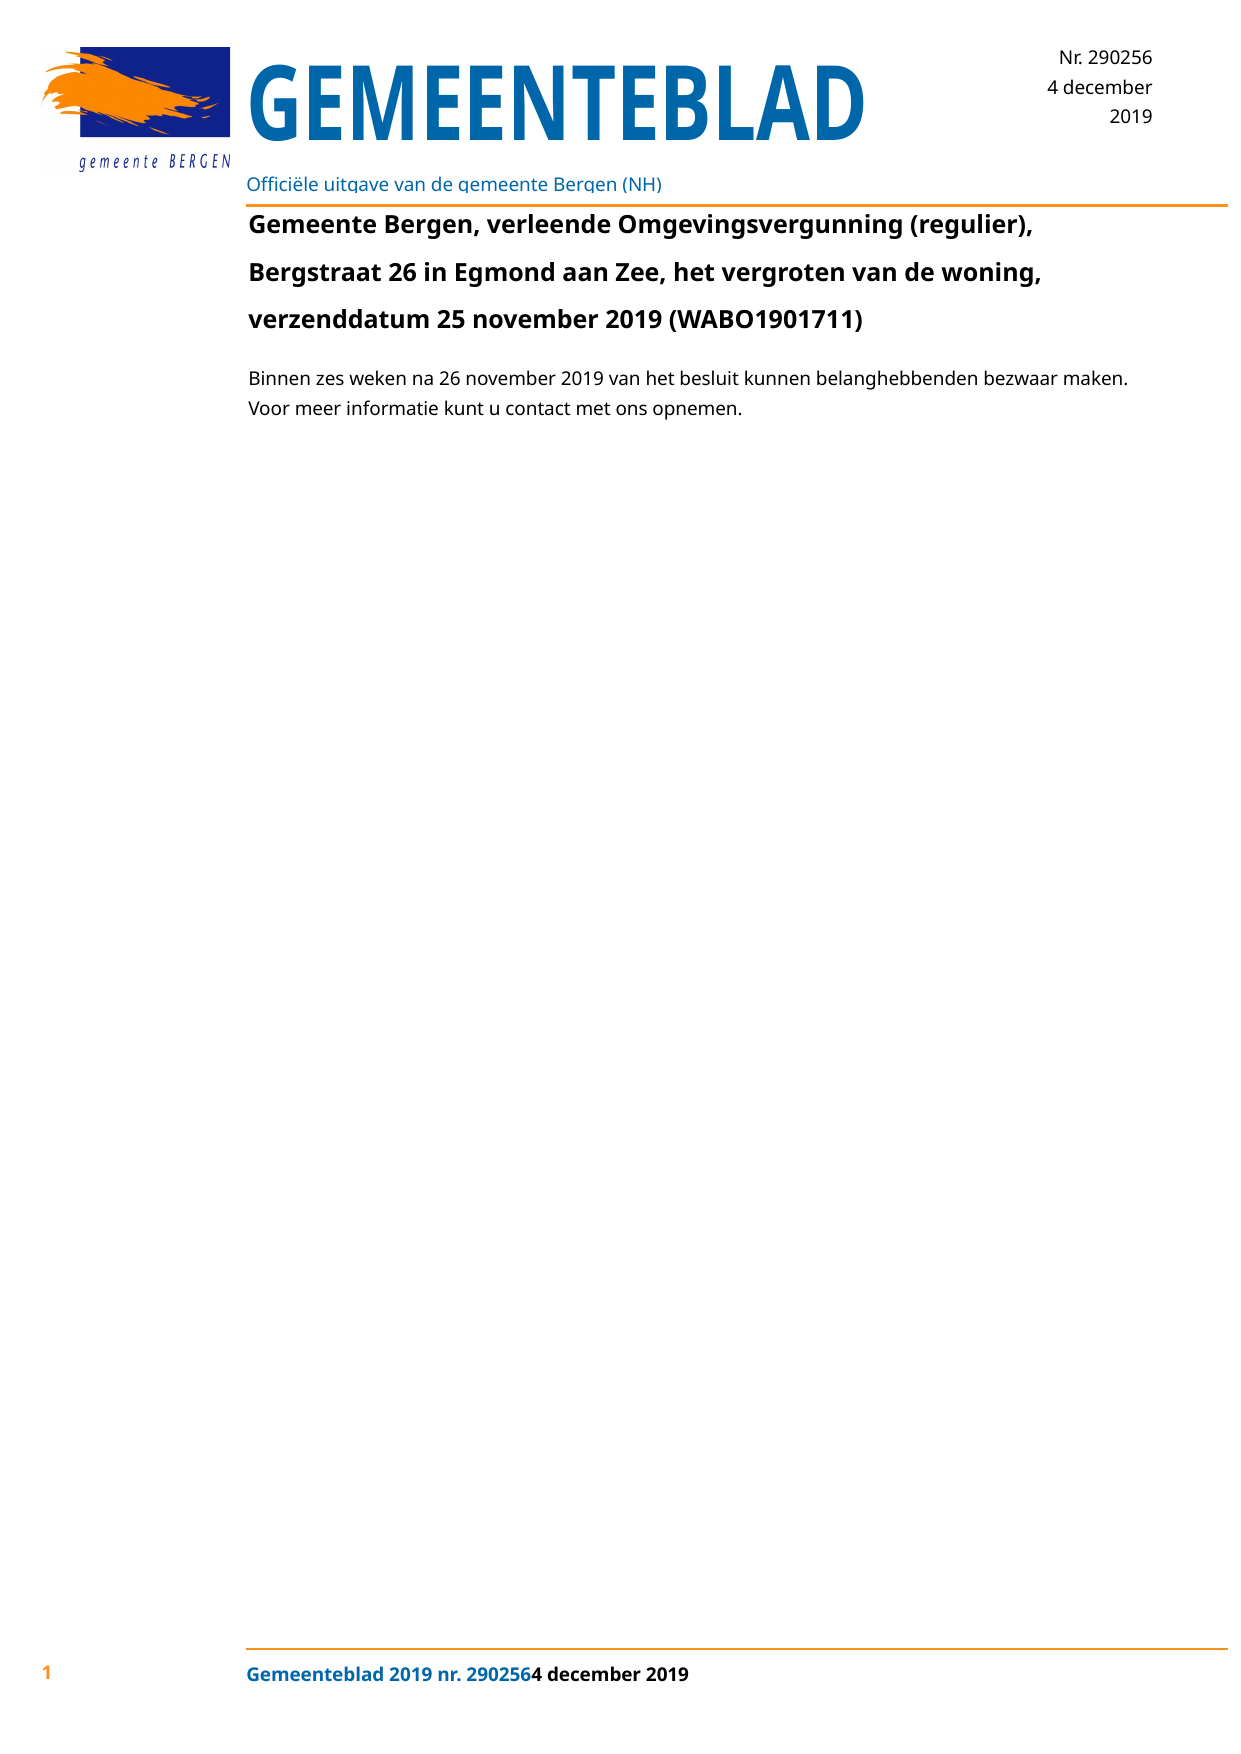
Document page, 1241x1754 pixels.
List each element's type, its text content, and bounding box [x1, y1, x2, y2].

text Gemeente Bergen, verleende Omgevingsvergunning (regulier), Bergstraat 26 in Egmond aan Zee, het vergroten van de woning, verzenddatum 25 november 2019 (WABO1901711) [248, 207, 1152, 336]
picture [41, 47, 231, 172]
text Binnen zes weken na 26 november 2019 van het besluit kunnen belanghebbenden bezwaar maken. Voor meer informatie kunt u contact met ons opnemen. [248, 366, 1152, 421]
